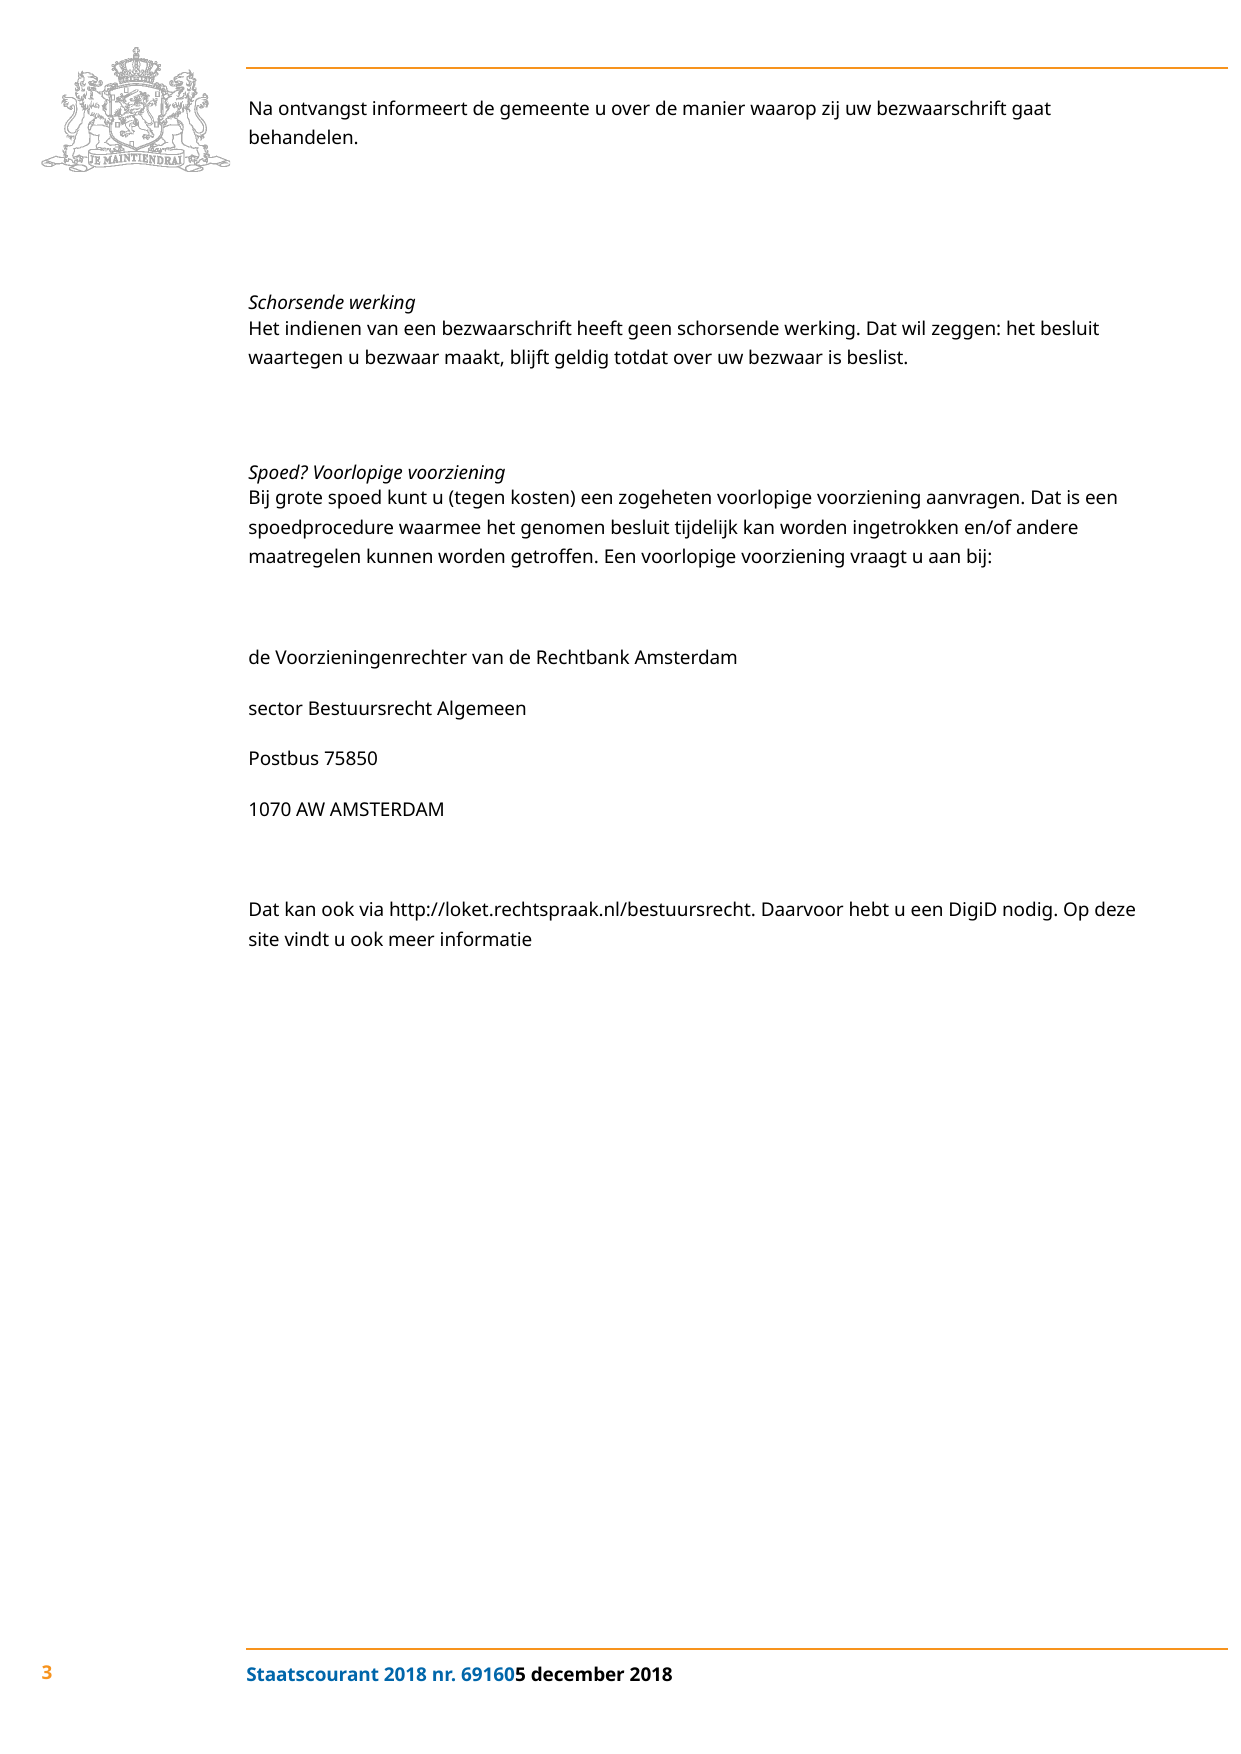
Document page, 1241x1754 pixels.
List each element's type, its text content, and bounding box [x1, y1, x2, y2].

text 1070 AW AMSTERDAM [248, 796, 1152, 822]
text Na ontvangst informeert de gemeente u over de manier waarop zij uw bezwaarschrift gaat behandelen. [248, 95, 1152, 150]
text Bij grote spoed kunt u (tegen kosten) een zogeheten voorlopige voorziening aanvragen. Dat is een spoedprocedure waarmee het genomen besluit tijdelijk kan worden ingetrokken en/of andere maatregelen kunnen worden getroffen. Een voorlopige voorziening vraagt u aan bij: [248, 484, 1152, 569]
text Postbus 75850 [248, 745, 1152, 771]
text sector Bestuursrecht Algemeen [248, 695, 1152, 721]
text Schorsende werking [248, 289, 1152, 315]
text Dat kan ook via http://loket.rechtspraak.nl/bestuursrecht. Daarvoor hebt u een DigiD nodig. Op deze site vindt u ook meer informatie [248, 897, 1152, 952]
text Het indienen van een bezwaarschrift heeft geen schorsende werking. Dat wil zeggen: het besluit waartegen u bezwaar maakt, blijft geldig totdat over uw bezwaar is beslist. [248, 315, 1152, 370]
text de Voorzieningenrechter van de Rechtbank Amsterdam [248, 644, 1152, 670]
text Spoed? Voorlopige voorziening [248, 459, 1152, 484]
picture [41, 47, 231, 172]
